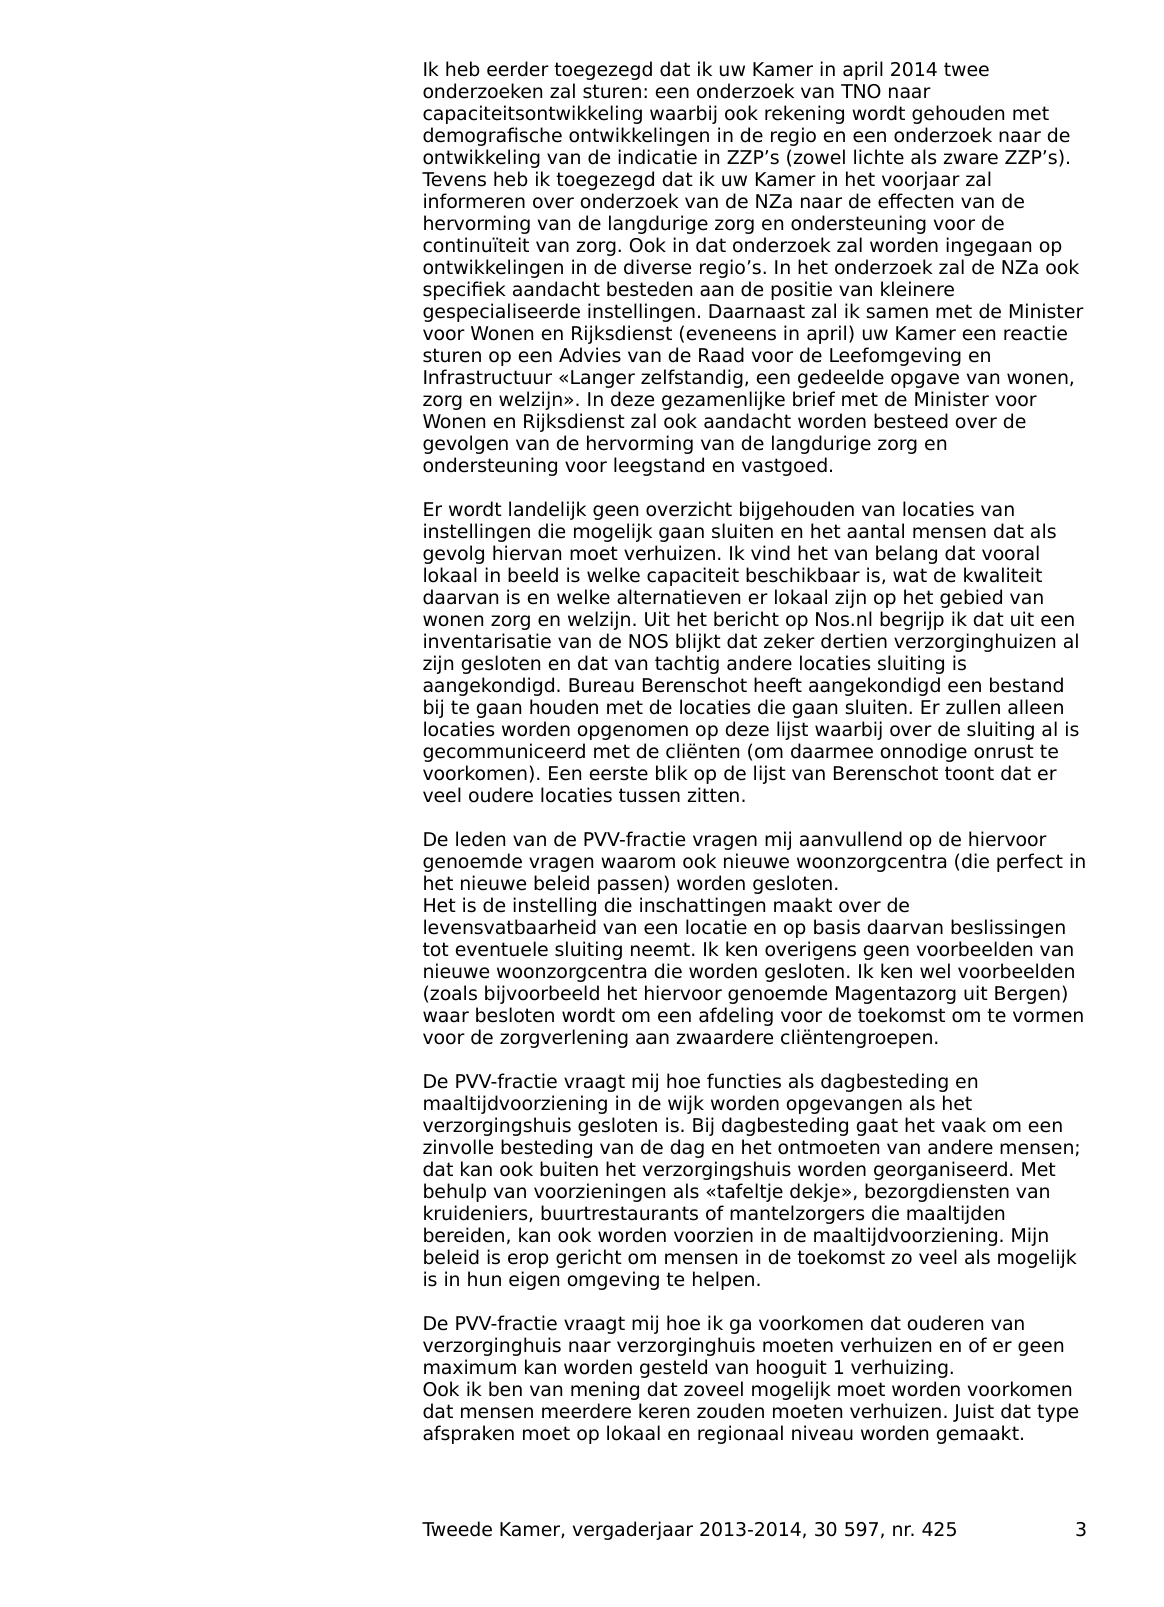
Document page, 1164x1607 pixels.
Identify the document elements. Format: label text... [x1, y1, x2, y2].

text De PVV-fractie vraagt mij hoe functies als dagbesteding en maaltijdvoorziening in de wijk worden opgevangen als het verzorgingshuis gesloten is. Bij dagbesteding gaat het vaak om een zinvolle besteding van de dag en het ontmoeten van andere mensen; dat kan ook buiten het verzorgingshuis worden georganiseerd. Met behulp van voorzieningen als «tafeltje dekje», bezorgdiensten van kruideniers, buurtrestaurants of mantelzorgers die maaltijden bereiden, kan ook worden voorzien in de maaltijdvoorziening. Mijn beleid is erop gericht om mensen in de toekomst zo veel als mogelijk is in hun eigen omgeving te helpen. [422, 1071, 1087, 1291]
text Er wordt landelijk geen overzicht bijgehouden van locaties van instellingen die mogelijk gaan sluiten en het aantal mensen dat als gevolg hiervan moet verhuizen. Ik vind het van belang dat vooral lokaal in beeld is welke capaciteit beschikbaar is, wat de kwaliteit daarvan is en welke alternatieven er lokaal zijn op het gebied van wonen zorg en welzijn. Uit het bericht op Nos.nl begrijp ik dat uit een inventarisatie van de NOS blijkt dat zeker dertien verzorginghuizen al zijn gesloten en dat van tachtig andere locaties sluiting is aangekondigd. Bureau Berenschot heeft aangekondigd een bestand bij te gaan houden met de locaties die gaan sluiten. Er zullen alleen locaties worden opgenomen op deze lijst waarbij over de sluiting al is gecommuniceerd met de cliënten (om daarmee onnodige onrust te voorkomen). Een eerste blik op de lijst van Berenschot toont dat er veel oudere locaties tussen zitten. [422, 499, 1087, 807]
text Het is de instelling die inschattingen maakt over de levensvatbaarheid van een locatie en op basis daarvan beslissingen tot eventuele sluiting neemt. Ik ken overigens geen voorbeelden van nieuwe woonzorgcentra die worden gesloten. Ik ken wel voorbeelden (zoals bijvoorbeeld het hiervoor genoemde Magentazorg uit Bergen) waar besloten wordt om een afdeling voor de toekomst om te vormen voor de zorgverlening aan zwaardere cliëntengroepen. [422, 895, 1087, 1048]
text Ook ik ben van mening dat zoveel mogelijk moet worden voorkomen dat mensen meerdere keren zouden moeten verhuizen. Juist dat type afspraken moet op lokaal en regionaal niveau worden gemaakt. [422, 1379, 1087, 1444]
text De leden van de PVV-fractie vragen mij aanvullend op de hiervoor genoemde vragen waarom ook nieuwe woonzorgcentra (die perfect in het nieuwe beleid passen) worden gesloten. [422, 829, 1087, 895]
text Ik heb eerder toegezegd dat ik uw Kamer in april 2014 twee onderzoeken zal sturen: een onderzoek van TNO naar capaciteitsontwikkeling waarbij ook rekening wordt gehouden met demografische ontwikkelingen in de regio en een onderzoek naar de ontwikkeling van de indicatie in ZZP’s (zowel lichte als zware ZZP’s). Tevens heb ik toegezegd dat ik uw Kamer in het voorjaar zal informeren over onderzoek van de NZa naar de effecten van de hervorming van de langdurige zorg en ondersteuning voor de continuïteit van zorg. Ook in dat onderzoek zal worden ingegaan op ontwikkelingen in de diverse regio’s. In het onderzoek zal de NZa ook specifiek aandacht besteden aan de positie van kleinere gespecialiseerde instellingen. Daarnaast zal ik samen met de Minister voor Wonen en Rijksdienst (eveneens in april) uw Kamer een reactie sturen op een Advies van de Raad voor de Leefomgeving en Infrastructuur «Langer zelfstandig, een gedeelde opgave van wonen, zorg en welzijn». In deze gezamenlijke brief met de Minister voor Wonen en Rijksdienst zal ook aandacht worden besteed over de gevolgen van de hervorming van de langdurige zorg en ondersteuning voor leegstand en vastgoed. [422, 59, 1087, 477]
text De PVV-fractie vraagt mij hoe ik ga voorkomen dat ouderen van verzorginghuis naar verzorginghuis moeten verhuizen en of er geen maximum kan worden gesteld van hooguit 1 verhuizing. [422, 1313, 1087, 1379]
